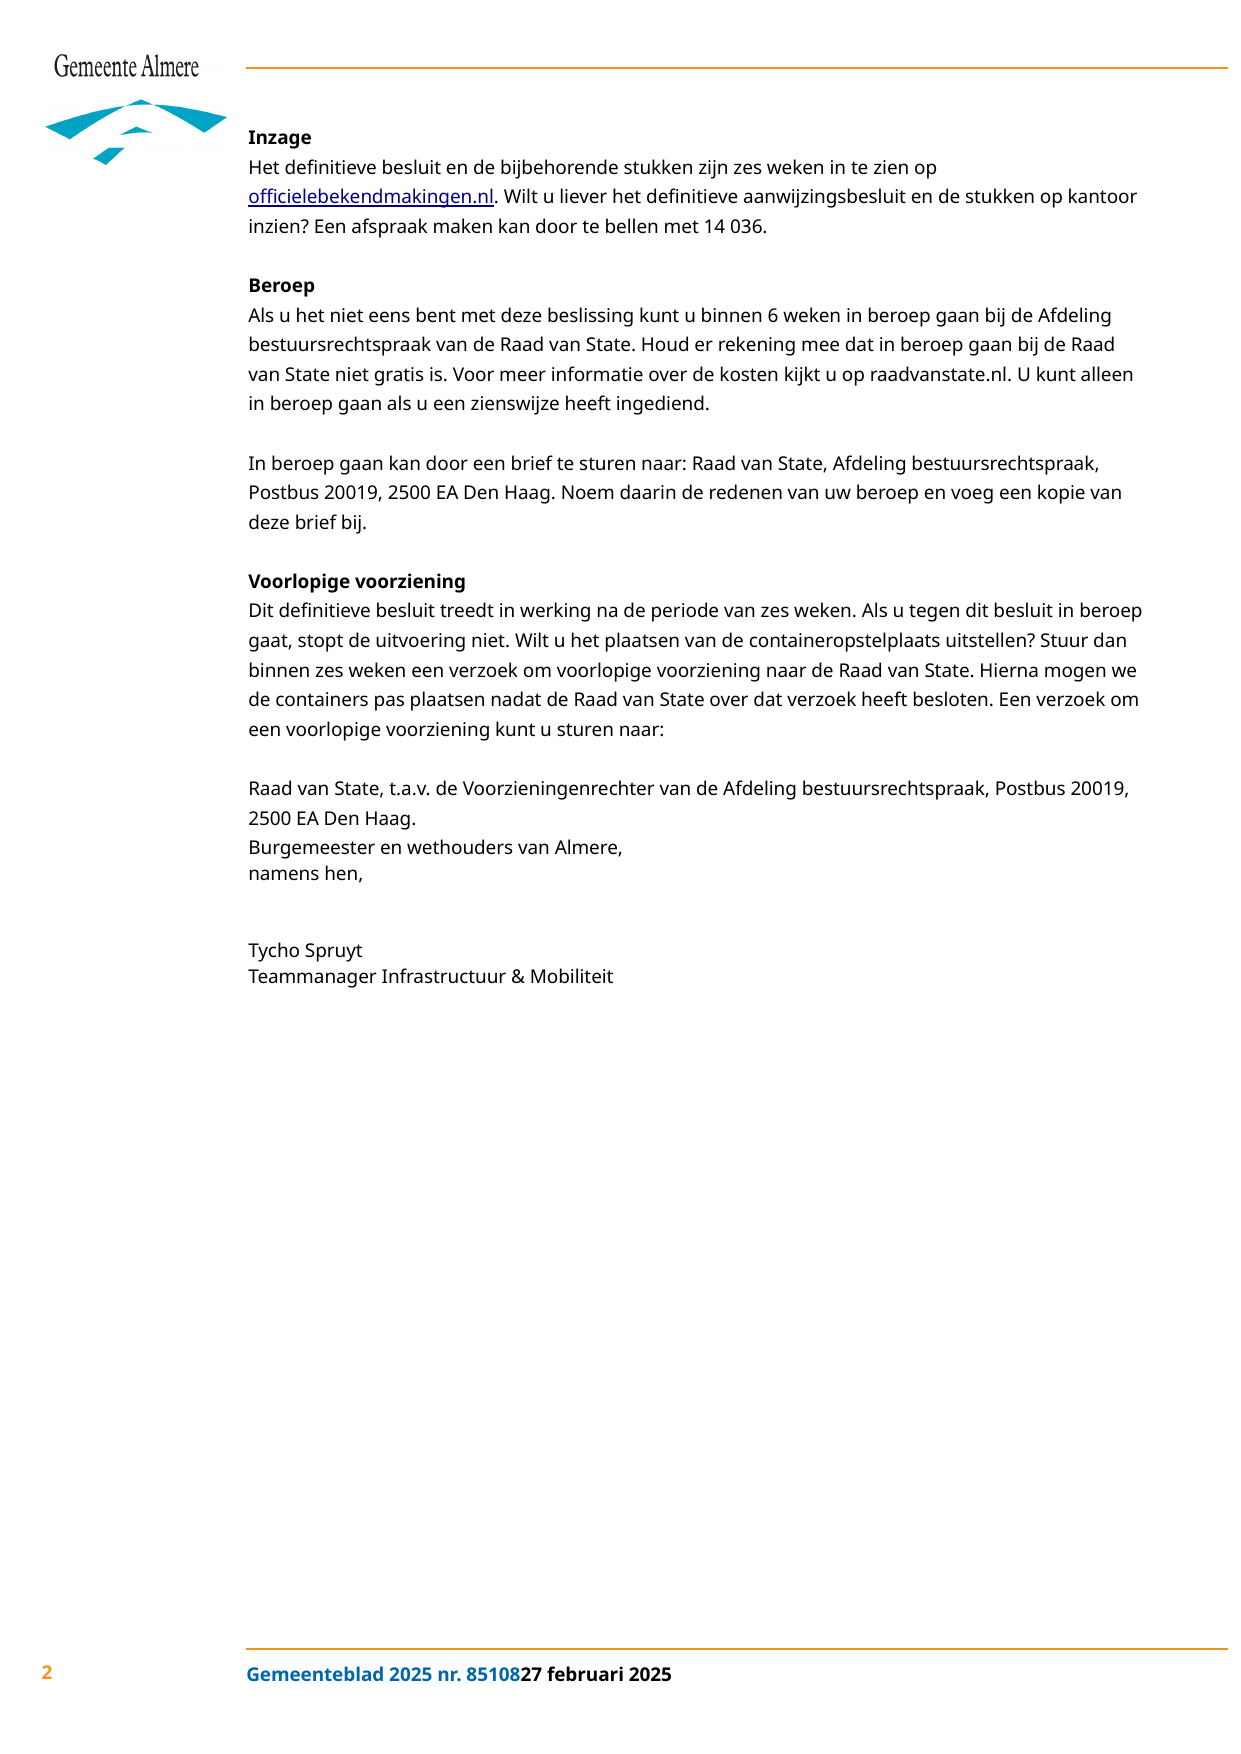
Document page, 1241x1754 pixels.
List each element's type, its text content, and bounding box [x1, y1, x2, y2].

text Inzage [248, 124, 1152, 150]
text Tycho Spruyt [248, 937, 1152, 963]
text Beroep [248, 272, 1152, 298]
text Burgemeester en wethouders van Almere, [248, 834, 1152, 860]
text Als u het niet eens bent met deze beslissing kunt u binnen 6 weken in beroep gaan bij de Afdeling bestuursrechtspraak van de Raad van State. Houd er rekening mee dat in beroep gaan bij de Raad van State niet gratis is. Voor meer informatie over de kosten kijkt u op raadvanstate.nl. U kunt alleen in beroep gaan als u een zienswijze heeft ingediend. [248, 302, 1152, 416]
text Voorlopige voorziening [248, 568, 1152, 594]
text Het definitieve besluit en de bijbehorende stukken zijn zes weken in te zien op officielebekendmakingen.nl. Wilt u liever het definitieve aanwijzingsbesluit en de stukken op kantoor inzien? Een afspraak maken kan door te bellen met 14 036. [248, 154, 1152, 239]
text In beroep gaan kan door een brief te sturen naar: Raad van State, Afdeling bestuursrechtspraak, Postbus 20019, 2500 EA Den Haag. Noem daarin de redenen van uw beroep en voeg een kopie van deze brief bij. [248, 450, 1152, 535]
text Raad van State, t.a.v. de Voorzieningenrechter van de Afdeling bestuursrechtspraak, Postbus 20019, 2500 EA Den Haag. [248, 775, 1152, 831]
text Teammanager Infrastructuur & Mobiliteit [248, 963, 1152, 989]
picture [41, 47, 231, 172]
text Dit definitieve besluit treedt in werking na de periode van zes weken. Als u tegen dit besluit in beroep gaat, stopt de uitvoering niet. Wilt u het plaatsen van de containeropstelplaats uitstellen? Stuur dan binnen zes weken een verzoek om voorlopige voorziening naar de Raad van State. Hierna mogen we de containers pas plaatsen nadat de Raad van State over dat verzoek heeft besloten. Een verzoek om een voorlopige voorziening kunt u sturen naar: [248, 598, 1152, 742]
text namens hen, [248, 860, 1152, 886]
